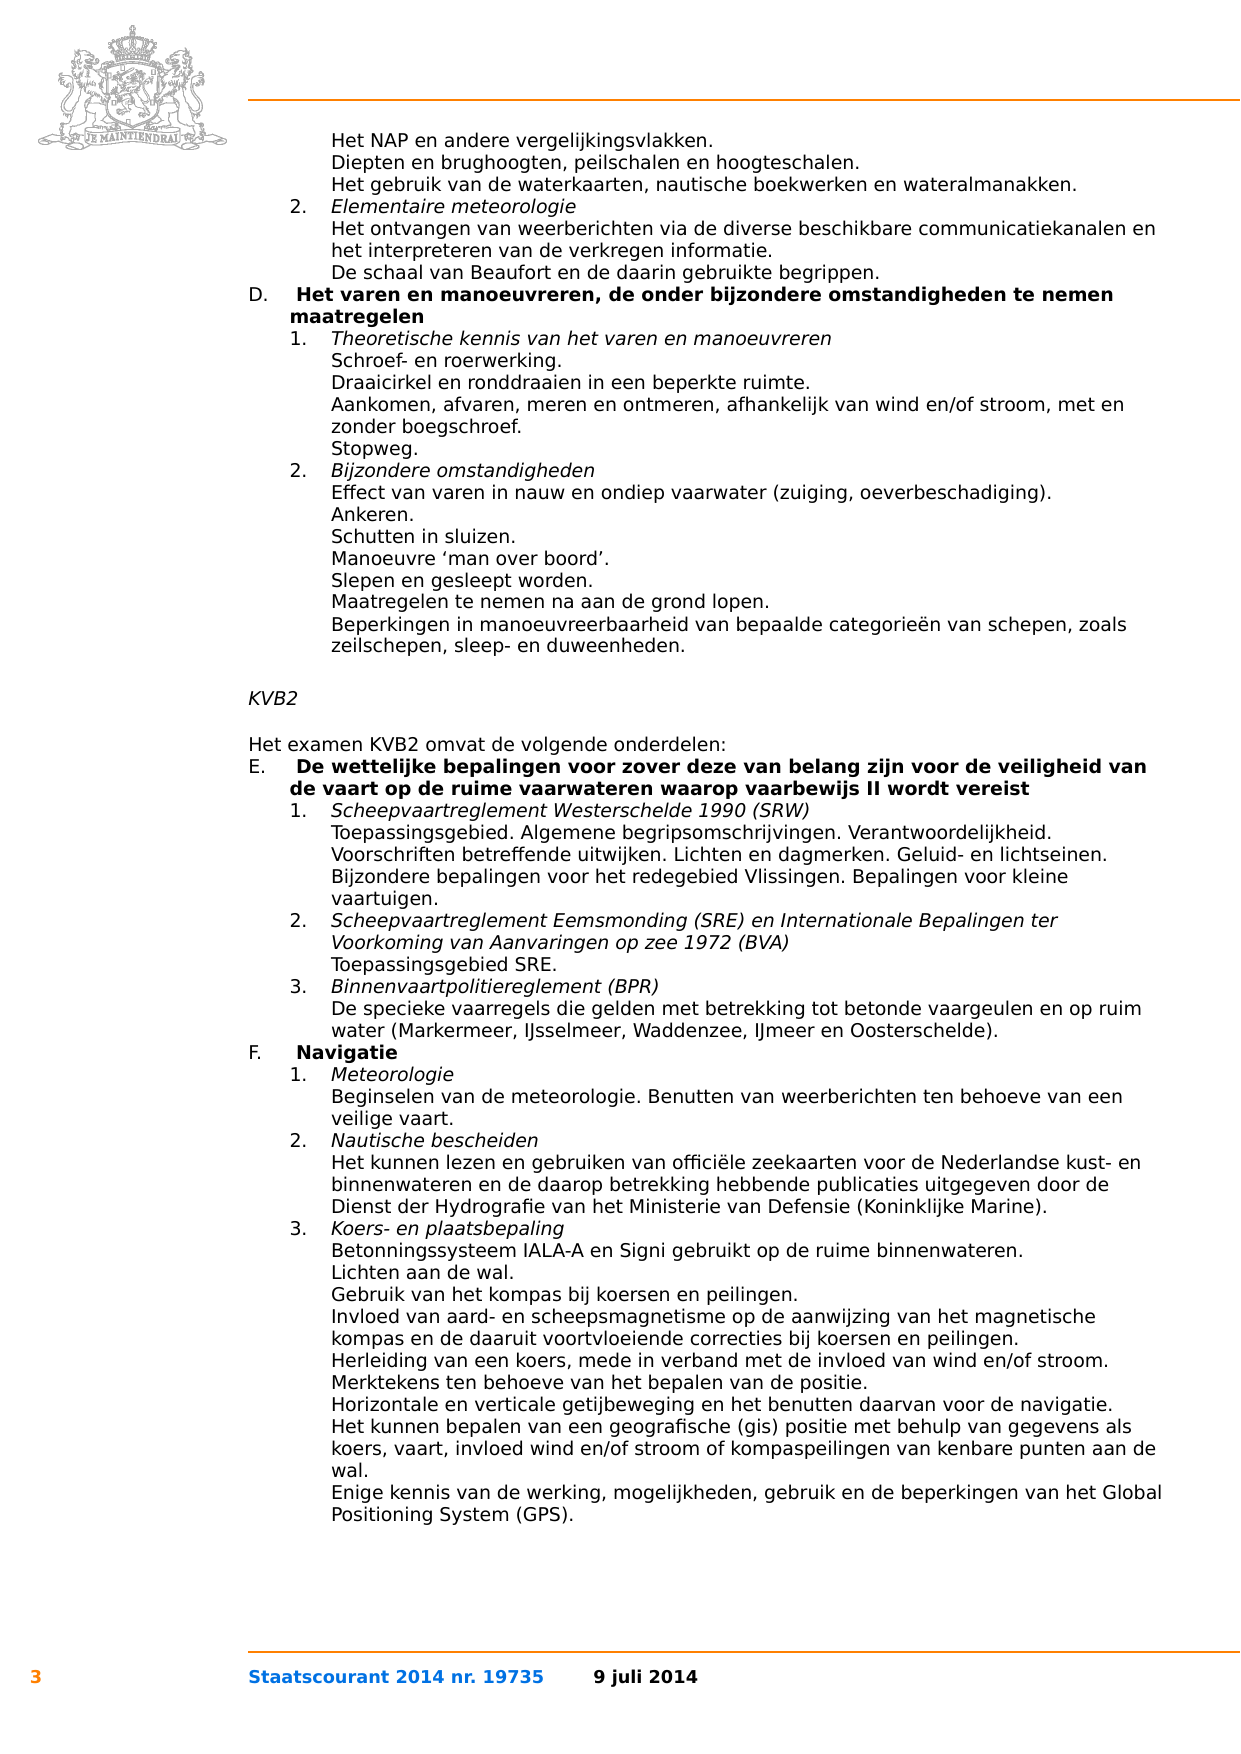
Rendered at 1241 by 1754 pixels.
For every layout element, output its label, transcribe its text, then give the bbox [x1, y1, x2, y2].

text Het examen KVB2 omvat de volgende onderdelen: [248, 734, 1163, 756]
text De specieke vaarregels die gelden met betrekking tot betonde vaargeulen en op ruim water (Markermeer, IJsselmeer, Waddenzee, IJmeer en Oosterschelde). [331, 998, 1163, 1042]
text Beginselen van de meteorologie. Benutten van weerberichten ten behoeve van een veilige vaart. [331, 1086, 1163, 1130]
text Beperkingen in manoeuvreerbaarheid van bepaalde categorieën van schepen, zoals zeilschepen, sleep- en duweenheden. [331, 613, 1163, 657]
text Aankomen, afvaren, meren en ontmeren, afhankelijk van wind en/of stroom, met en zonder boegschroef. [331, 394, 1163, 438]
text Manoeuvre ‘man over boord’. [331, 547, 1163, 569]
text Het NAP en andere vergelijkingsvlakken. [331, 130, 1163, 152]
text Draaicirkel en ronddraaien in een beperkte ruimte. [331, 372, 1163, 394]
text De schaal van Beaufort en de daarin gebruikte begrippen. [331, 262, 1163, 284]
text E. De wettelijke bepalingen voor zover deze van belang zijn voor de veiligheid van de vaart op de ruime vaarwateren waarop vaarbewijs II wordt vereist [248, 756, 1163, 800]
text Enige kennis van de werking, mogelijkheden, gebruik en de beperkingen van het Global Positioning System (GPS). [331, 1482, 1163, 1526]
text Lichten aan de wal. [331, 1262, 1163, 1284]
text Het ontvangen van weerberichten via de diverse beschikbare communicatiekanalen en het interpreteren van de verkregen informatie. [331, 218, 1163, 262]
text Schutten in sluizen. [331, 526, 1163, 547]
subtitle KVB2 [248, 687, 1163, 709]
text Effect van varen in nauw en ondiep vaarwater (zuiging, oeverbeschadiging). [331, 482, 1163, 503]
text 2. Nautische bescheiden [289, 1130, 1163, 1152]
text Het kunnen lezen en gebruiken van officiële zeekaarten voor de Nederlandse kust- en binnenwateren en de daarop betrekking hebbende publicaties uitgegeven door de Dienst der Hydrografie van het Ministerie van Defensie (Koninklijke Marine). [331, 1152, 1163, 1218]
text Gebruik van het kompas bij koersen en peilingen. [331, 1284, 1163, 1306]
text Diepten en brughoogten, peilschalen en hoogteschalen. [331, 152, 1163, 174]
text 2. Bijzondere omstandigheden [289, 459, 1163, 482]
text Toepassingsgebied SRE. [331, 954, 1163, 976]
text Slepen en gesleept worden. [331, 569, 1163, 591]
text Herleiding van een koers, mede in verband met de invloed van wind en/of stroom. [331, 1350, 1163, 1372]
text F. Navigatie [248, 1042, 1163, 1064]
text 2. Elementaire meteorologie [289, 196, 1163, 218]
text Invloed van aard- en scheepsmagnetisme op de aanwijzing van het magnetische kompas en de daaruit voortvloeiende correcties bij koersen en peilingen. [331, 1306, 1163, 1350]
text 3. Koers- en plaatsbepaling [289, 1218, 1163, 1240]
text Schroef- en roerwerking. [331, 350, 1163, 372]
text 1. Scheepvaartreglement Westerschelde 1990 (SRW) [289, 800, 1163, 822]
text Betonningssysteem IALA-A en Signi gebruikt op de ruime binnenwateren. [331, 1240, 1163, 1262]
text Stopweg. [331, 438, 1163, 459]
text 3. Binnenvaartpolitiereglement (BPR) [289, 976, 1163, 998]
text Maatregelen te nemen na aan de grond lopen. [331, 591, 1163, 613]
text Het gebruik van de waterkaarten, nautische boekwerken en wateralmanakken. [331, 174, 1163, 196]
text Merktekens ten behoeve van het bepalen van de positie. [331, 1372, 1163, 1394]
text 2. Scheepvaartreglement Eemsmonding (SRE) en Internationale Bepalingen ter Voorkoming van Aanvaringen op zee 1972 (BVA) [289, 910, 1163, 954]
text 1. Meteorologie [289, 1064, 1163, 1086]
text 1. Theoretische kennis van het varen en manoeuvreren [289, 328, 1163, 350]
text Het kunnen bepalen van een geografische (gis) positie met behulp van gegevens als koers, vaart, invloed wind en/of stroom of kompaspeilingen van kenbare punten aan de wal. [331, 1416, 1163, 1482]
text Toepassingsgebied. Algemene begripsomschrijvingen. Verantwoordelijkheid. Voorschriften betreffende uitwijken. Lichten en dagmerken. Geluid- en lichtseinen. Bijzondere bepalingen voor het redegebied Vlissingen. Bepalingen voor kleine vaartuigen. [331, 822, 1163, 910]
text Ankeren. [331, 503, 1163, 526]
picture [38, 25, 227, 150]
text Horizontale en verticale getijbeweging en het benutten daarvan voor de navigatie. [331, 1394, 1163, 1416]
text D. Het varen en manoeuvreren, de onder bijzondere omstandigheden te nemen maatregelen [248, 284, 1163, 328]
